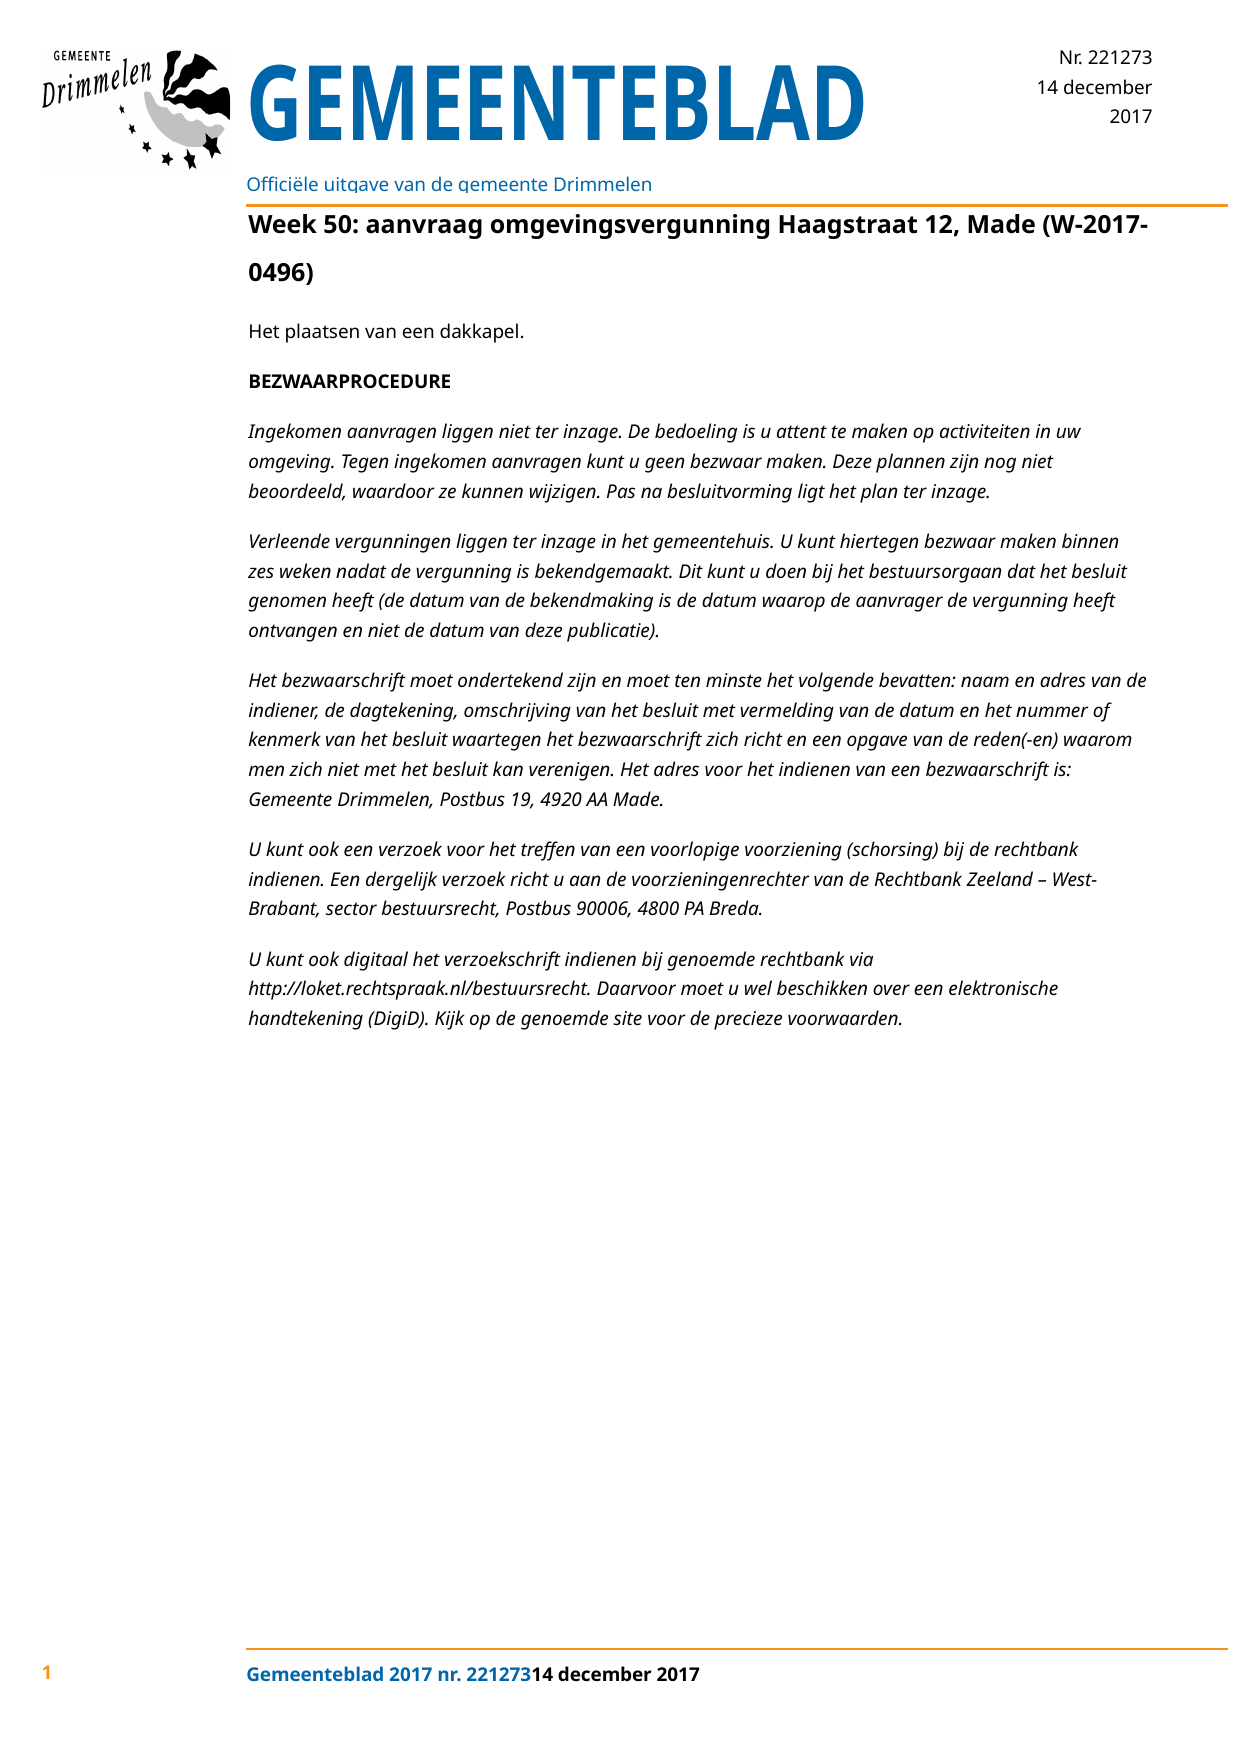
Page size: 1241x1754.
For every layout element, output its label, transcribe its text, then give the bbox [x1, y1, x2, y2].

text Het bezwaarschrift moet ondertekend zijn en moet ten minste het volgende bevatten: naam en adres van de indiener, de dagtekening, omschrijving van het besluit met vermelding van de datum en het nummer of kenmerk van het besluit waartegen het bezwaarschrift zich richt en een opgave van de reden(-en) waarom men zich niet met het besluit kan verenigen. Het adres voor het indienen van een bezwaarschrift is: Gemeente Drimmelen, Postbus 19, 4920 AA Made. [248, 667, 1152, 812]
text Week 50: aanvraag omgevingsvergunning Haagstraat 12, Made (W-2017-0496) [248, 207, 1152, 288]
text U kunt ook een verzoek voor het treffen van een voorlopige voorziening (schorsing) bij de rechtbank indienen. Een dergelijk verzoek richt u aan de voorzieningenrechter van de Rechtbank Zeeland – West-Brabant, sector bestuursrecht, Postbus 90006, 4800 PA Breda. [248, 836, 1152, 921]
text BEZWAARPROCEDURE [248, 368, 1152, 394]
text U kunt ook digitaal het verzoekschrift indienen bij genoemde rechtbank via http://loket.rechtspraak.nl/bestuursrecht. Daarvoor moet u wel beschikken over een elektronische handtekening (DigiD). Kijk op de genoemde site voor de precieze voorwaarden. [248, 946, 1152, 1031]
text Het plaatsen van een dakkapel. [248, 318, 1152, 344]
text Ingekomen aanvragen liggen niet ter inzage. De bedoeling is u attent te maken op activiteiten in uw omgeving. Tegen ingekomen aanvragen kunt u geen bezwaar maken. Deze plannen zijn nog niet beoordeeld, waardoor ze kunnen wijzigen. Pas na besluitvorming ligt het plan ter inzage. [248, 419, 1152, 504]
picture [41, 47, 231, 172]
text Verleende vergunningen liggen ter inzage in het gemeentehuis. U kunt hiertegen bezwaar maken binnen zes weken nadat de vergunning is bekendgemaakt. Dit kunt u doen bij het bestuursorgaan dat het besluit genomen heeft (de datum van de bekendmaking is de datum waarop de aanvrager de vergunning heeft ontvangen en niet de datum van deze publicatie). [248, 528, 1152, 643]
